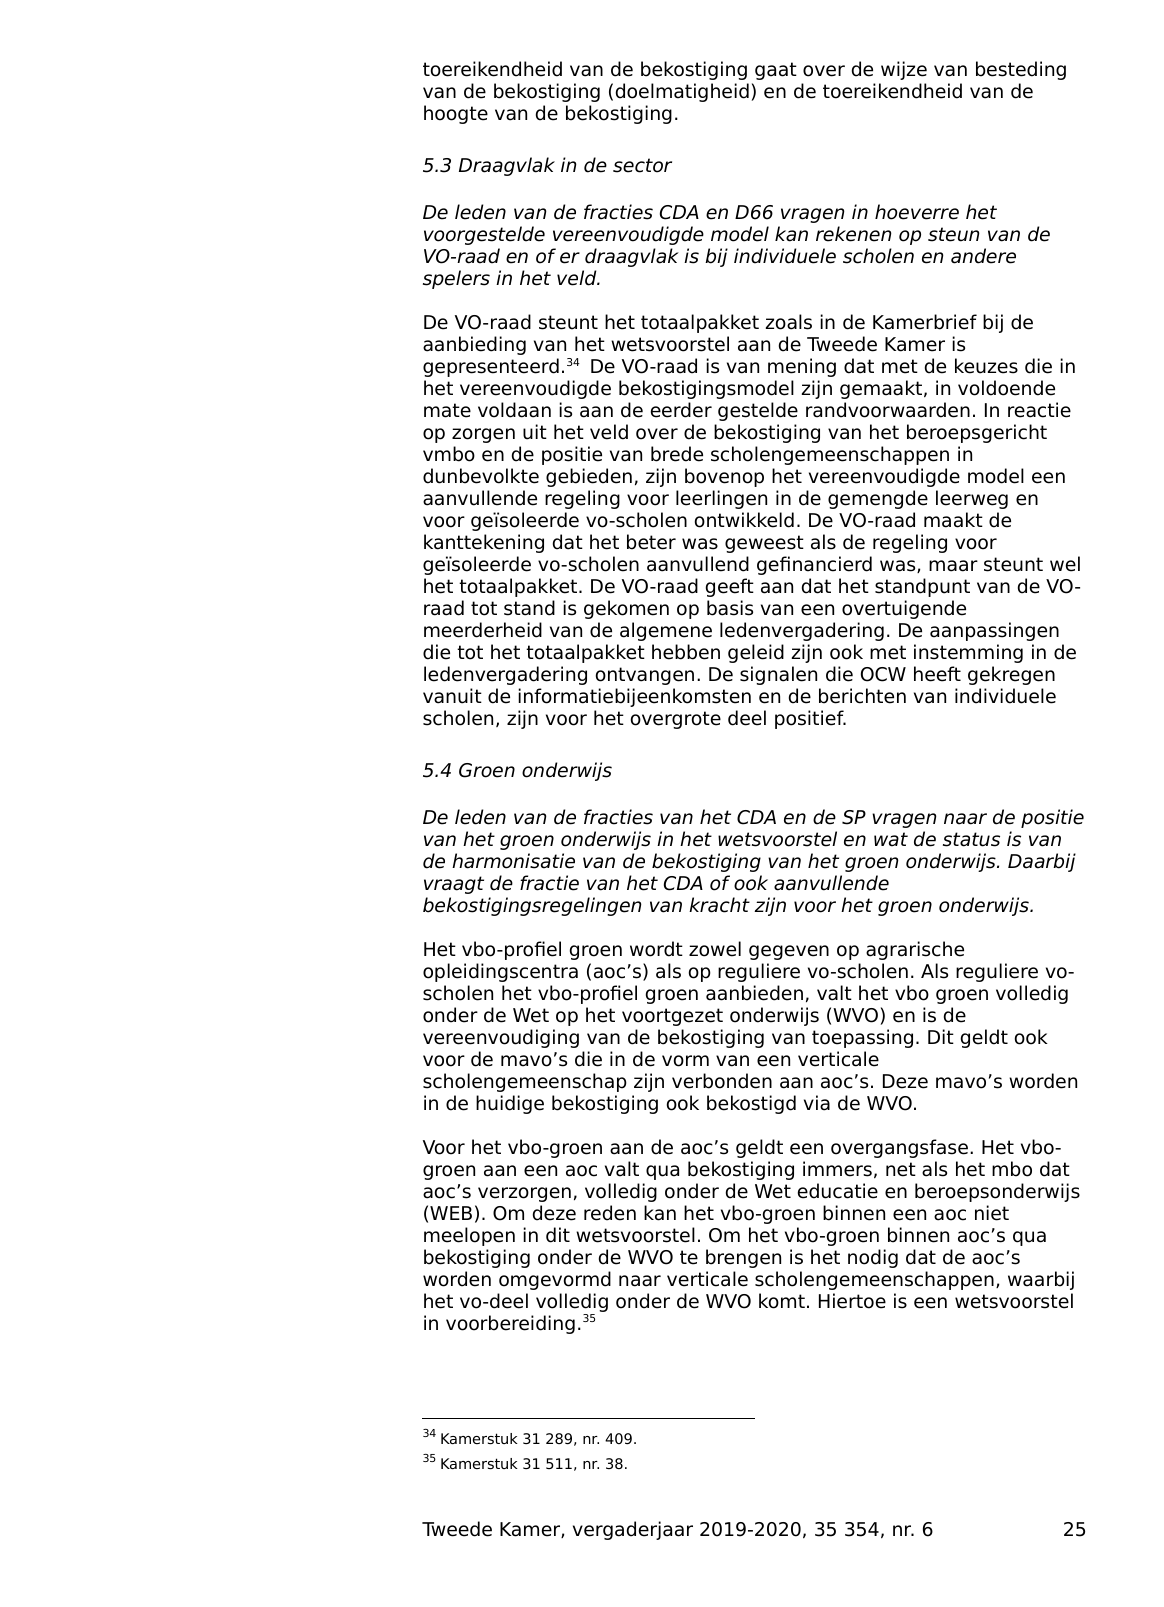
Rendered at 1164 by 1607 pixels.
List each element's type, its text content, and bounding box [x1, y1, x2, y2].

subtitle 5.4 Groen onderwijs [422, 760, 1087, 782]
text De VO-raad steunt het totaalpakket zoals in de Kamerbrief bij de aanbieding van het wetsvoorstel aan de Tweede Kamer is gepresenteerd. De VO-raad is van mening dat met de keuzes die in het vereenvoudigde bekostigingsmodel zijn gemaakt, in voldoende mate voldaan is aan de eerder gestelde randvoorwaarden. In reactie op zorgen uit het veld over de bekostiging van het beroepsgericht vmbo en de positie van brede scholengemeenschappen in dunbevolkte gebieden, zijn bovenop het vereenvoudigde model een aanvullende regeling voor leerlingen in de gemengde leerweg en voor geïsoleerde vo-scholen ontwikkeld. De VO-raad maakt de kanttekening dat het beter was geweest als de regeling voor geïsoleerde vo-scholen aanvullend gefinancierd was, maar steunt wel het totaalpakket. De VO-raad geeft aan dat het standpunt van de VO-raad tot stand is gekomen op basis van een overtuigende meerderheid van de algemene ledenvergadering. De aanpassingen die tot het totaalpakket hebben geleid zijn ook met instemming in de ledenvergadering ontvangen. De signalen die OCW heeft gekregen vanuit de informatiebijeenkomsten en de berichten van individuele scholen, zijn voor het overgrote deel positief. [422, 312, 1087, 730]
text Het vbo-profiel groen wordt zowel gegeven op agrarische opleidingscentra (aoc’s) als op reguliere vo-scholen. Als reguliere vo-scholen het vbo-profiel groen aanbieden, valt het vbo groen volledig onder de Wet op het voortgezet onderwijs (WVO) en is de vereenvoudiging van de bekostiging van toepassing. Dit geldt ook voor de mavo’s die in de vorm van een verticale scholengemeenschap zijn verbonden aan aoc’s. Deze mavo’s worden in de huidige bekostiging ook bekostigd via de WVO. [422, 939, 1087, 1114]
subtitle 5.3 Draagvlak in de sector [422, 155, 1087, 177]
text Kamerstuk 31 511, nr. 38. [422, 1452, 1087, 1474]
text toereikendheid van de bekostiging gaat over de wijze van besteding van de bekostiging (doelmatigheid) en de toereikendheid van de hoogte van de bekostiging. [422, 59, 1087, 125]
text De leden van de fracties van het CDA en de SP vragen naar de positie van het groen onderwijs in het wetsvoorstel en wat de status is van de harmonisatie van de bekostiging van het groen onderwijs. Daarbij vraagt de fractie van het CDA of ook aanvullende bekostigingsregelingen van kracht zijn voor het groen onderwijs. [422, 807, 1087, 917]
text Voor het vbo-groen aan de aoc’s geldt een overgangsfase. Het vbo-groen aan een aoc valt qua bekostiging immers, net als het mbo dat aoc’s verzorgen, volledig onder de Wet educatie en beroepsonderwijs (WEB). Om deze reden kan het vbo-groen binnen een aoc niet meelopen in dit wetsvoorstel. Om het vbo-groen binnen aoc’s qua bekostiging onder de WVO te brengen is het nodig dat de aoc’s worden omgevormd naar verticale scholengemeenschappen, waarbij het vo-deel volledig onder de WVO komt. Hiertoe is een wetsvoorstel in voorbereiding. [422, 1137, 1087, 1334]
text De leden van de fracties CDA en D66 vragen in hoeverre het voorgestelde vereenvoudigde model kan rekenen op steun van de VO-raad en of er draagvlak is bij individuele scholen en andere spelers in het veld. [422, 202, 1087, 290]
text Kamerstuk 31 289, nr. 409. [422, 1427, 1087, 1449]
